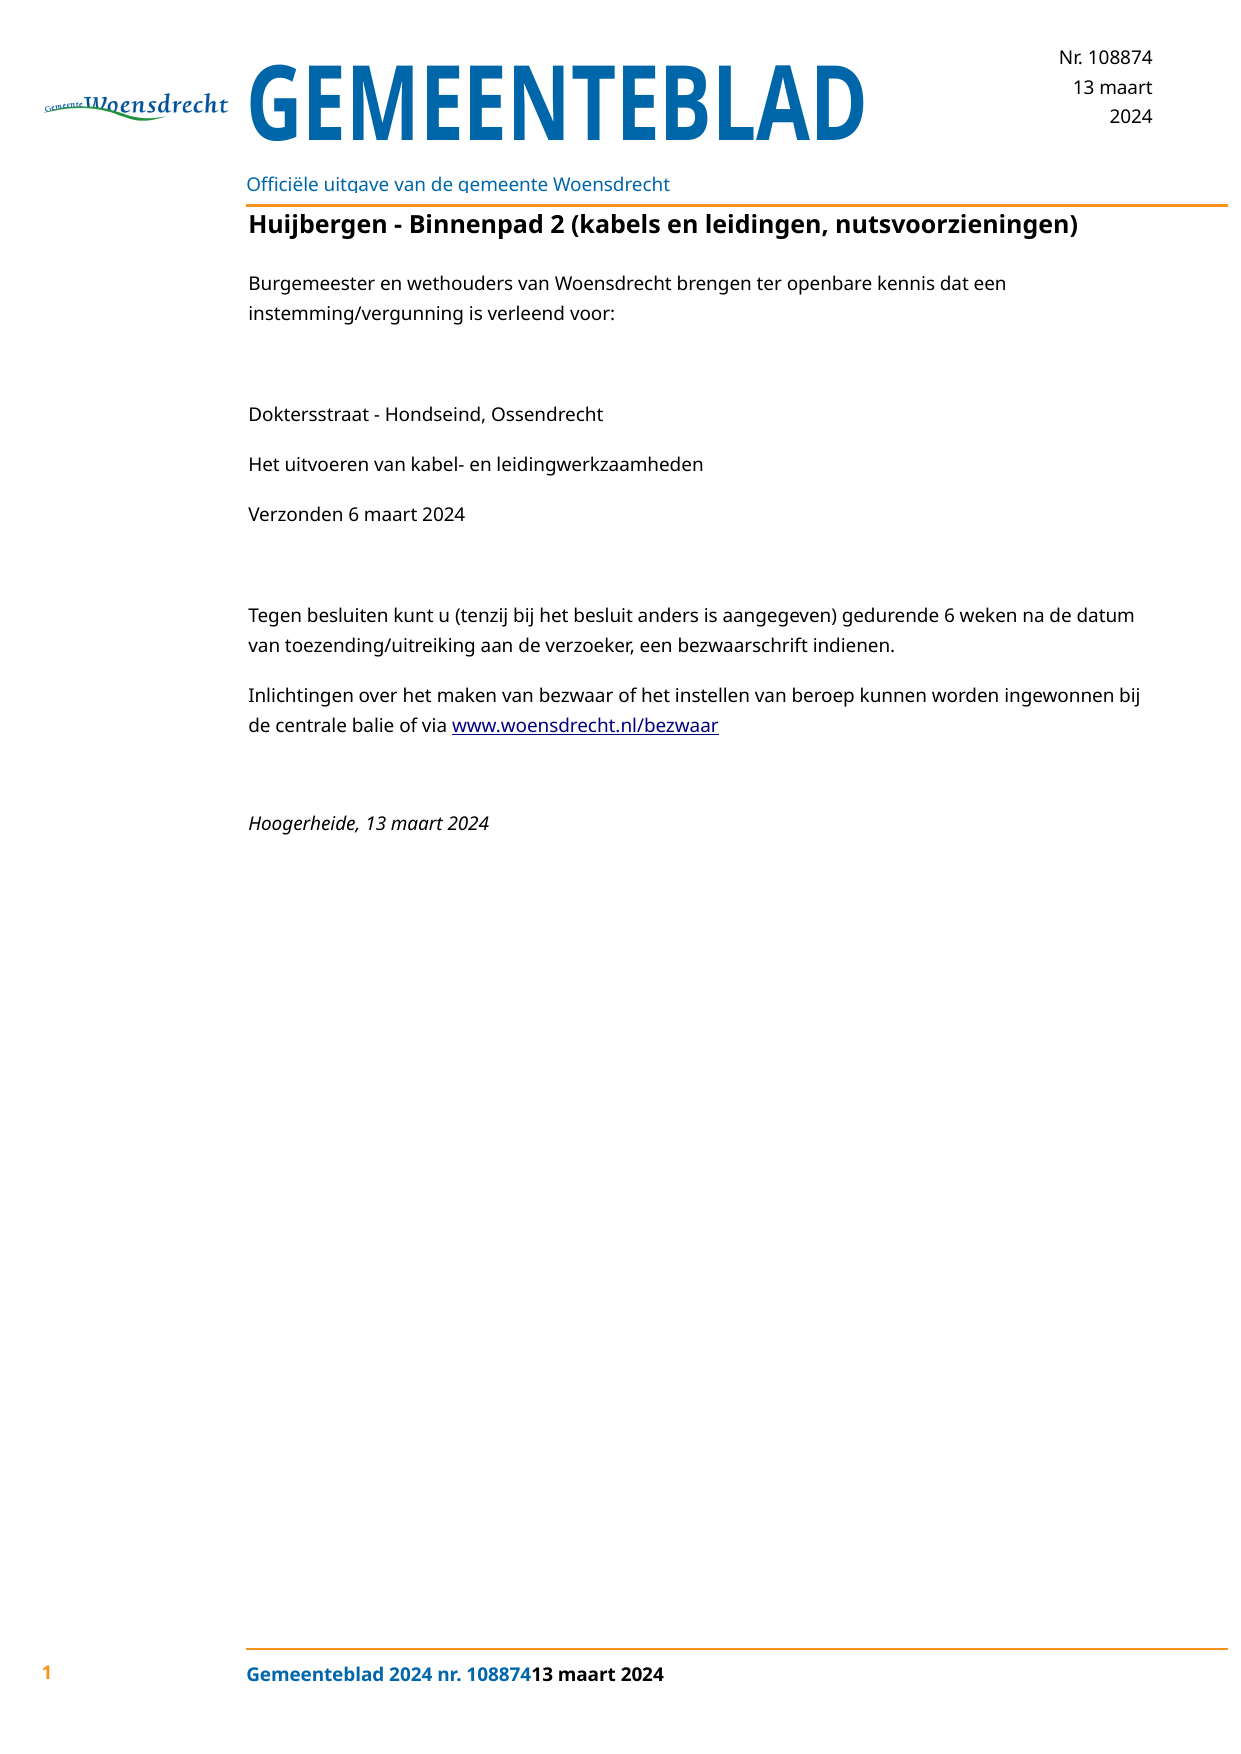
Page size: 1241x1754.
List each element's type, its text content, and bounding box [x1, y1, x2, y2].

text Huijbergen - Binnenpad 2 (kabels en leidingen, nutsvoorzieningen) [248, 207, 1152, 241]
text Verzonden 6 maart 2024 [248, 502, 1152, 527]
picture [41, 47, 231, 172]
text Tegen besluiten kunt u (tenzij bij het besluit anders is aangegeven) gedurende 6 weken na de datum van toezending/uitreiking aan de verzoeker, een bezwaarschrift indienen. [248, 602, 1152, 658]
text Het uitvoeren van kabel- en leidingwerkzaamheden [248, 451, 1152, 477]
text Doktersstraat - Hondseind, Ossendrecht [248, 401, 1152, 426]
text Burgemeester en wethouders van Woensdrecht brengen ter openbare kennis dat een instemming/vergunning is verleend voor: [248, 270, 1152, 326]
text Inlichtingen over het maken van bezwaar of het instellen van beroep kunnen worden ingewonnen bij de centrale balie of via www.woensdrecht.nl/bezwaar [248, 682, 1152, 738]
text Hoogerheide, 13 maart 2024 [248, 810, 1152, 836]
